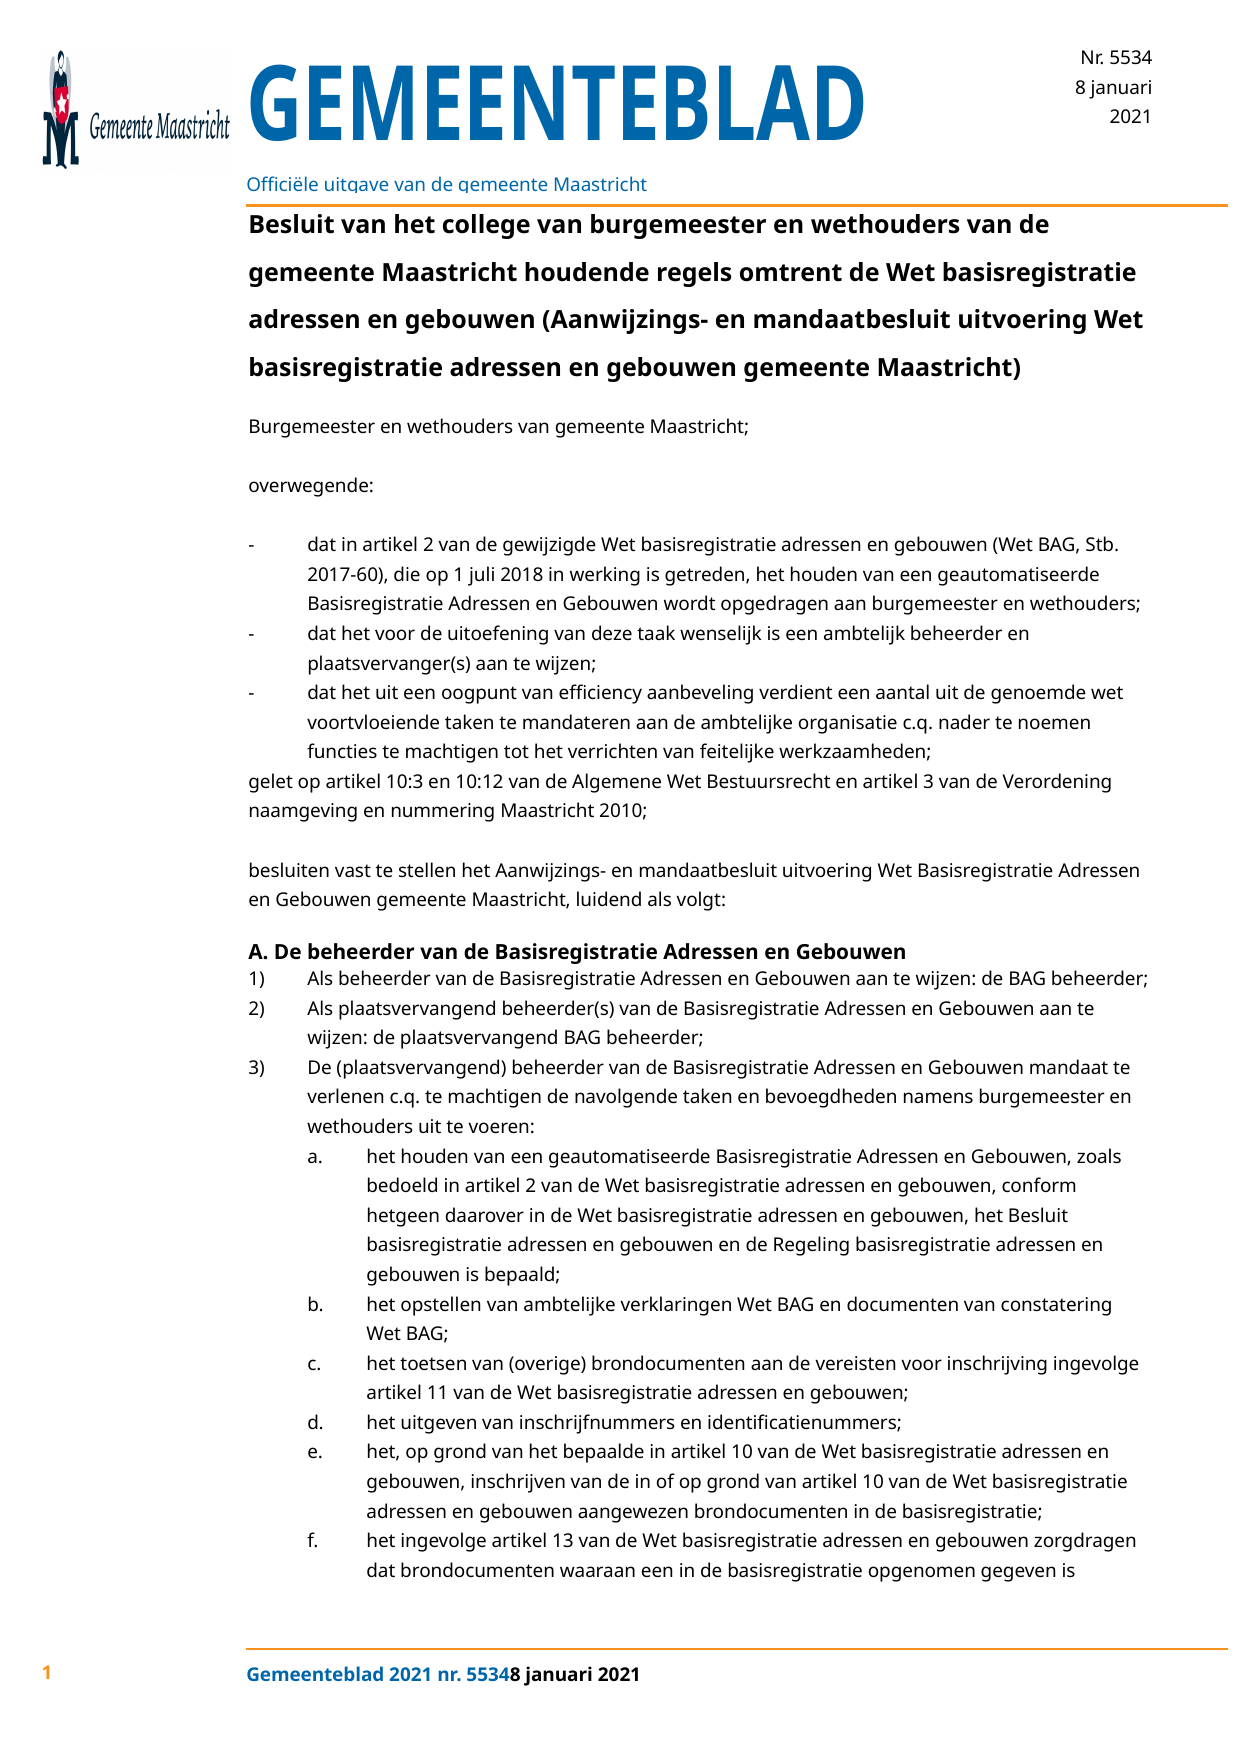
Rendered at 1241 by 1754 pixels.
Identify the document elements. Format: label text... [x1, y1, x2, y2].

list dat het uit een oogpunt van efficiency aanbeveling verdient een aantal uit de genoemde wet voortvloeiende taken te mandateren aan de ambtelijke organisatie c.q. nader te noemen functies te machtigen tot het verrichten van feitelijke werkzaamheden; [248, 679, 1152, 764]
text Burgemeester en wethouders van gemeente Maastricht; [248, 413, 1152, 439]
text overwegende: [248, 472, 1152, 498]
list Als plaatsvervangend beheerder(s) van de Basisregistratie Adressen en Gebouwen aan te wijzen: de plaatsvervangend BAG beheerder; [248, 995, 1152, 1050]
text besluiten vast te stellen het Aanwijzings- en mandaatbesluit uitvoering Wet Basisregistratie Adressen en Gebouwen gemeente Maastricht, luidend als volgt: [248, 857, 1152, 912]
list het toetsen van (overige) brondocumenten aan de vereisten voor inschrijving ingevolge artikel 11 van de Wet basisregistratie adressen en gebouwen; [307, 1350, 1152, 1405]
list het, op grond van het bepaalde in artikel 10 van de Wet basisregistratie adressen en gebouwen, inschrijven van de in of op grond van artikel 10 van de Wet basisregistratie adressen en gebouwen aangewezen brondocumenten in de basisregistratie; [307, 1439, 1152, 1523]
list Als beheerder van de Basisregistratie Adressen en Gebouwen aan te wijzen: de BAG beheerder; [248, 965, 1152, 991]
list het ingevolge artikel 13 van de Wet basisregistratie adressen en gebouwen zorgdragen dat brondocumenten waaraan een in de basisregistratie opgenomen gegeven is [307, 1527, 1152, 1583]
list het houden van een geautomatiseerde Basisregistratie Adressen en Gebouwen, zoals bedoeld in artikel 2 van de Wet basisregistratie adressen en gebouwen, conform hetgeen daarover in de Wet basisregistratie adressen en gebouwen, het Besluit basisregistratie adressen en gebouwen en de Regeling basisregistratie adressen en gebouwen is bepaald; [307, 1143, 1152, 1287]
list het uitgeven van inschrijfnummers en identificatienummers; [307, 1409, 1152, 1435]
list het opstellen van ambtelijke verklaringen Wet BAG en documenten van constatering Wet BAG; [307, 1291, 1152, 1346]
list dat het voor de uitoefening van deze taak wenselijk is een ambtelijk beheerder en plaatsvervanger(s) aan te wijzen; [248, 620, 1152, 676]
text Besluit van het college van burgemeester en wethouders van de gemeente Maastricht houdende regels omtrent de Wet basisregistratie adressen en gebouwen (Aanwijzings- en mandaatbesluit uitvoering Wet basisregistratie adressen en gebouwen gemeente Maastricht) [248, 207, 1152, 384]
text A. De beheerder van de Basisregistratie Adressen en Gebouwen [248, 937, 1152, 965]
list De (plaatsvervangend) beheerder van de Basisregistratie Adressen en Gebouwen mandaat te verlenen c.q. te machtigen de navolgende taken en bevoegdheden namens burgemeester en wethouders uit te voeren: [248, 1054, 1152, 1139]
text gelet op artikel 10:3 en 10:12 van de Algemene Wet Bestuursrecht en artikel 3 van de Verordening naamgeving en nummering Maastricht 2010; [248, 768, 1152, 823]
list dat in artikel 2 van de gewijzigde Wet basisregistratie adressen en gebouwen (Wet BAG, Stb. 2017-60), die op 1 juli 2018 in werking is getreden, het houden van een geautomatiseerde Basisregistratie Adressen en Gebouwen wordt opgedragen aan burgemeester en wethouders; [248, 531, 1152, 616]
picture [41, 47, 231, 172]
